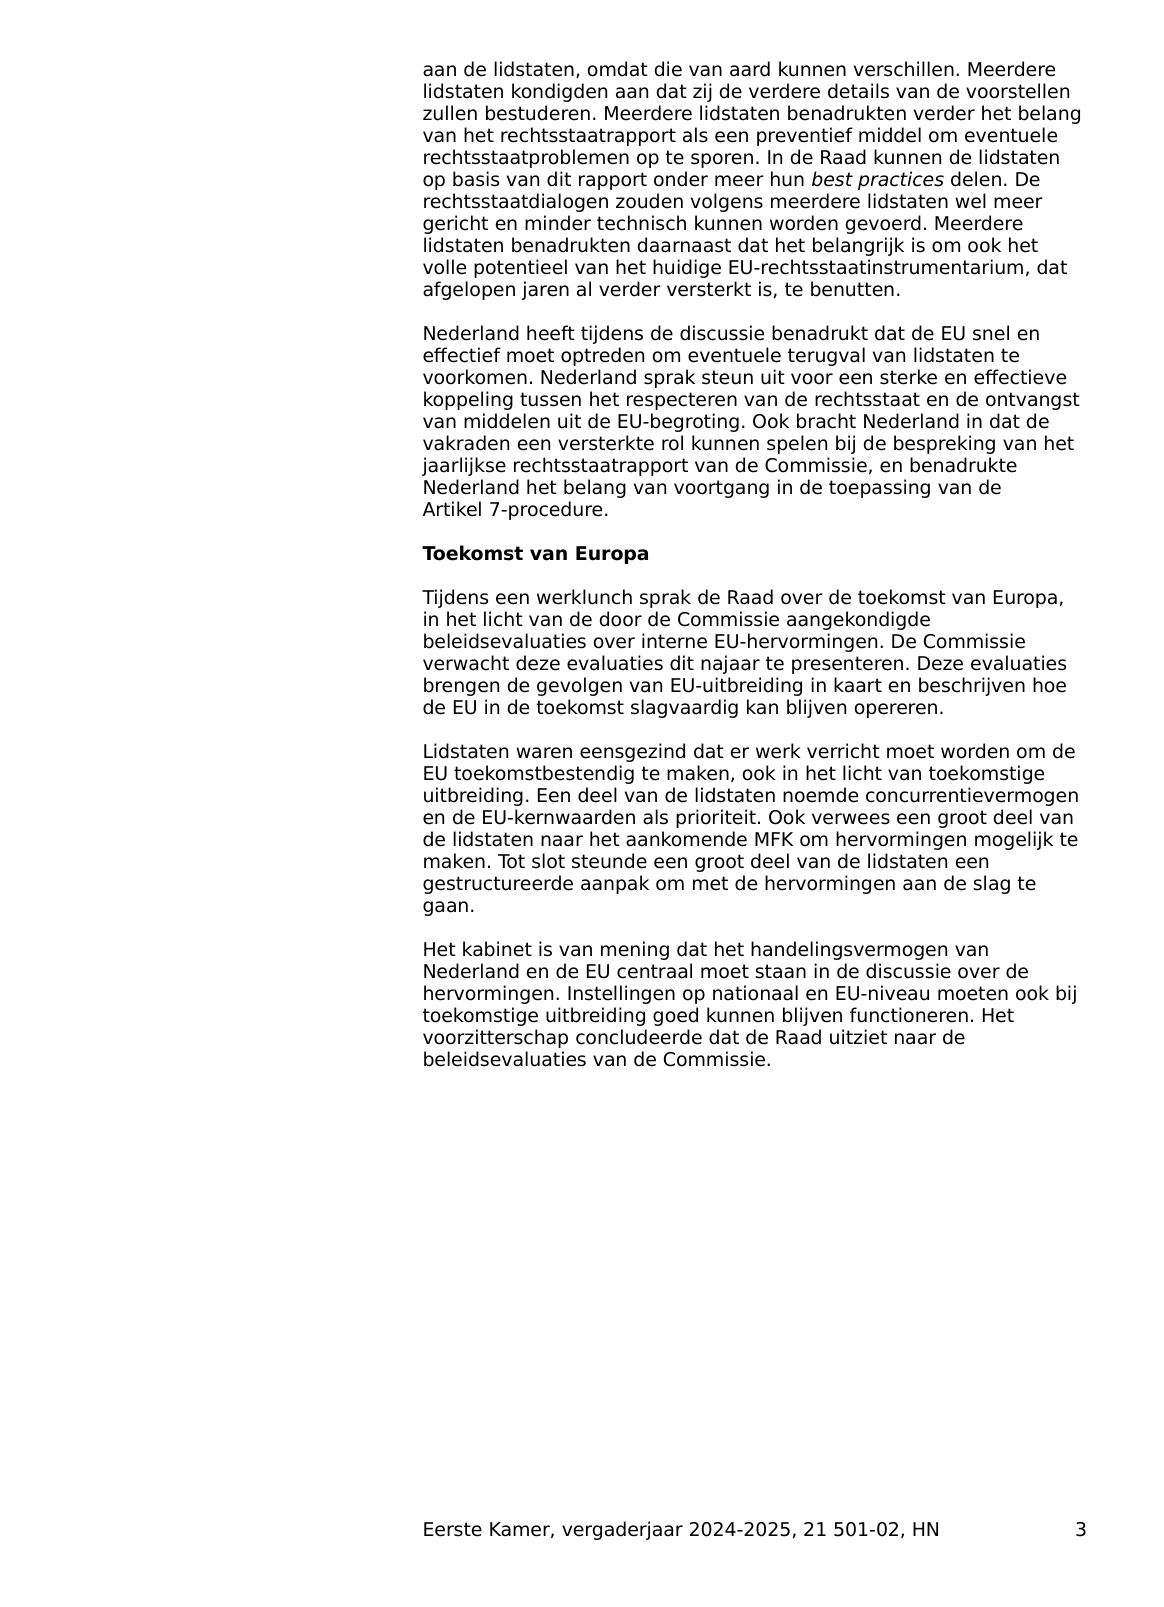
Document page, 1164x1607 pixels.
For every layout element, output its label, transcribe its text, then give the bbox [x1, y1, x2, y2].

text Het kabinet is van mening dat het handelingsvermogen van Nederland en de EU centraal moet staan in de discussie over de hervormingen. Instellingen op nationaal en EU-niveau moeten ook bij toekomstige uitbreiding goed kunnen blijven functioneren. Het voorzitterschap concludeerde dat de Raad uitziet naar de beleidsevaluaties van de Commissie. [422, 939, 1087, 1071]
text Nederland heeft tijdens de discussie benadrukt dat de EU snel en effectief moet optreden om eventuele terugval van lidstaten te voorkomen. Nederland sprak steun uit voor een sterke en effectieve koppeling tussen het respecteren van de rechtsstaat en de ontvangst van middelen uit de EU-begroting. Ook bracht Nederland in dat de vakraden een versterkte rol kunnen spelen bij de bespreking van het jaarlijkse rechtsstaatrapport van de Commissie, en benadrukte Nederland het belang van voortgang in de toepassing van de Artikel 7-procedure. [422, 323, 1087, 521]
text Tijdens een werklunch sprak de Raad over de toekomst van Europa, in het licht van de door de Commissie aangekondigde beleidsevaluaties over interne EU-hervormingen. De Commissie verwacht deze evaluaties dit najaar te presenteren. Deze evaluaties brengen de gevolgen van EU-uitbreiding in kaart en beschrijven hoe de EU in de toekomst slagvaardig kan blijven opereren. [422, 587, 1087, 719]
text Lidstaten waren eensgezind dat er werk verricht moet worden om de EU toekomstbestendig te maken, ook in het licht van toekomstige uitbreiding. Een deel van de lidstaten noemde concurrentievermogen en de EU-kernwaarden als prioriteit. Ook verwees een groot deel van de lidstaten naar het aankomende MFK om hervormingen mogelijk te maken. Tot slot steunde een groot deel van de lidstaten een gestructureerde aanpak om met de hervormingen aan de slag te gaan. [422, 741, 1087, 917]
subtitle Toekomst van Europa [422, 543, 1087, 565]
text aan de lidstaten, omdat die van aard kunnen verschillen. Meerdere lidstaten kondigden aan dat zij de verdere details van de voorstellen zullen bestuderen. Meerdere lidstaten benadrukten verder het belang van het rechtsstaatrapport als een preventief middel om eventuele rechtsstaatproblemen op te sporen. In de Raad kunnen de lidstaten op basis van dit rapport onder meer hun best practices delen. De rechtsstaatdialogen zouden volgens meerdere lidstaten wel meer gericht en minder technisch kunnen worden gevoerd. Meerdere lidstaten benadrukten daarnaast dat het belangrijk is om ook het volle potentieel van het huidige EU-rechtsstaatinstrumentarium, dat afgelopen jaren al verder versterkt is, te benutten. [422, 59, 1087, 301]
